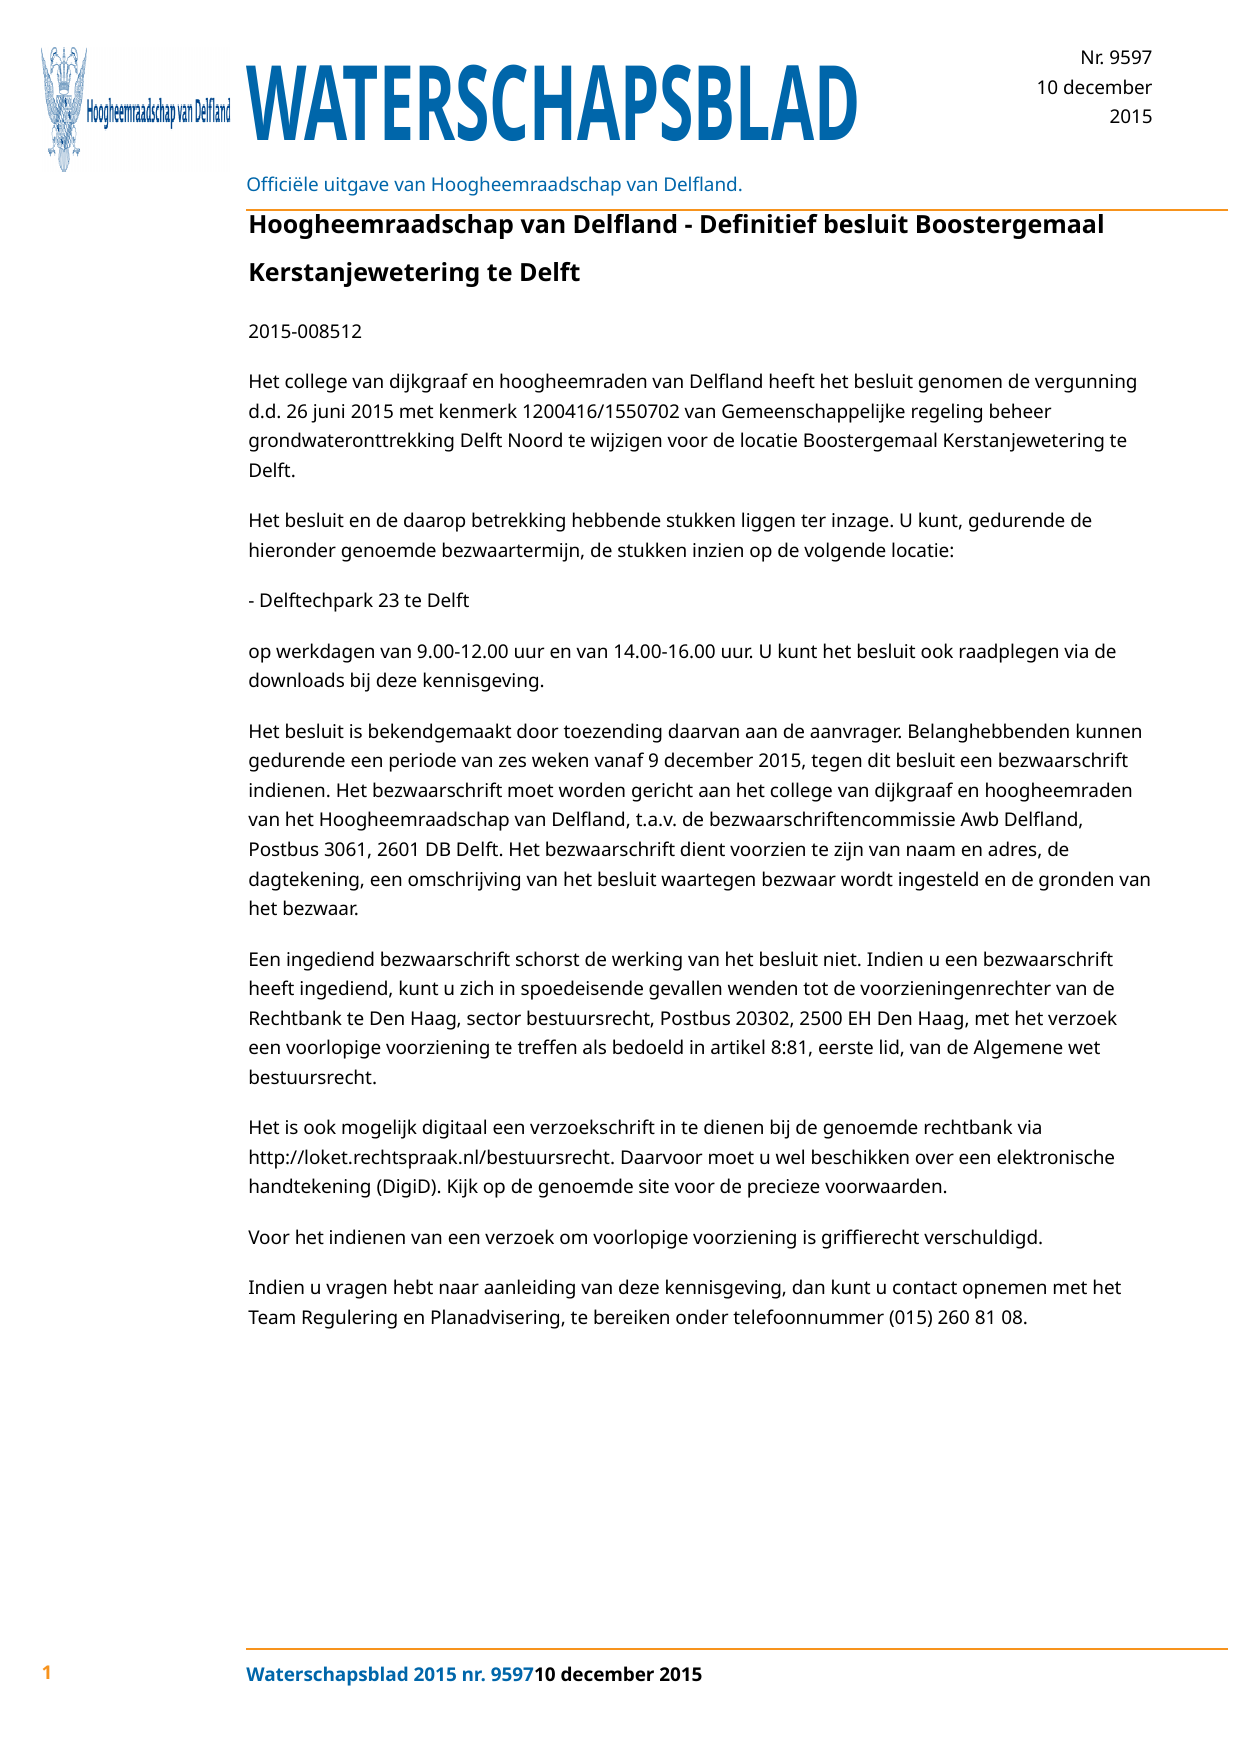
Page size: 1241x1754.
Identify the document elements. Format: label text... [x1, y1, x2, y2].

text op werkdagen van 9.00-12.00 uur en van 14.00-16.00 uur. U kunt het besluit ook raadplegen via de downloads bij deze kennisgeving. [248, 638, 1152, 693]
text Het is ook mogelijk digitaal een verzoekschrift in te dienen bij de genoemde rechtbank via http://loket.rechtspraak.nl/bestuursrecht. Daarvoor moet u wel beschikken over een elektronische handtekening (DigiD). Kijk op de genoemde site voor de precieze voorwaarden. [248, 1114, 1152, 1199]
text 2015-008512 [248, 318, 1152, 344]
text Indien u vragen hebt naar aanleiding van deze kennisgeving, dan kunt u contact opnemen met het Team Regulering en Planadvisering, te bereiken onder telefoonnummer (015) 260 81 08. [248, 1274, 1152, 1330]
text Hoogheemraadschap van Delfland - Definitief besluit Boostergemaal Kerstanjewetering te Delft [248, 211, 1152, 288]
picture [41, 47, 231, 172]
text Voor het indienen van een verzoek om voorlopige voorziening is griffierecht verschuldigd. [248, 1224, 1152, 1250]
text Het college van dijkgraaf en hoogheemraden van Delfland heeft het besluit genomen de vergunning d.d. 26 juni 2015 met kenmerk 1200416/1550702 van Gemeenschappelijke regeling beheer grondwateronttrekking Delft Noord te wijzigen voor de locatie Boostergemaal Kerstanjewetering te Delft. [248, 368, 1152, 483]
text Een ingediend bezwaarschrift schorst de werking van het besluit niet. Indien u een bezwaarschrift heeft ingediend, kunt u zich in spoedeisende gevallen wenden tot de voorzieningenrechter van de Rechtbank te Den Haag, sector bestuursrecht, Postbus 20302, 2500 EH Den Haag, met het verzoek een voorlopige voorziening te treffen als bedoeld in artikel 8:81, eerste lid, van de Algemene wet bestuursrecht. [248, 946, 1152, 1090]
text Het besluit is bekendgemaakt door toezending daarvan aan de aanvrager. Belanghebbenden kunnen gedurende een periode van zes weken vanaf 9 december 2015, tegen dit besluit een bezwaarschrift indienen. Het bezwaarschrift moet worden gericht aan het college van dijkgraaf en hoogheemraden van het Hoogheemraadschap van Delfland, t.a.v. de bezwaarschriftencommissie Awb Delfland, Postbus 3061, 2601 DB Delft. Het bezwaarschrift dient voorzien te zijn van naam en adres, de dagtekening, een omschrijving van het besluit waartegen bezwaar wordt ingesteld en de gronden van het bezwaar. [248, 718, 1152, 921]
text Het besluit en de daarop betrekking hebbende stukken liggen ter inzage. U kunt, gedurende de hieronder genoemde bezwaartermijn, de stukken inzien op de volgende locatie: [248, 507, 1152, 563]
text - Delftechpark 23 te Delft [248, 587, 1152, 613]
